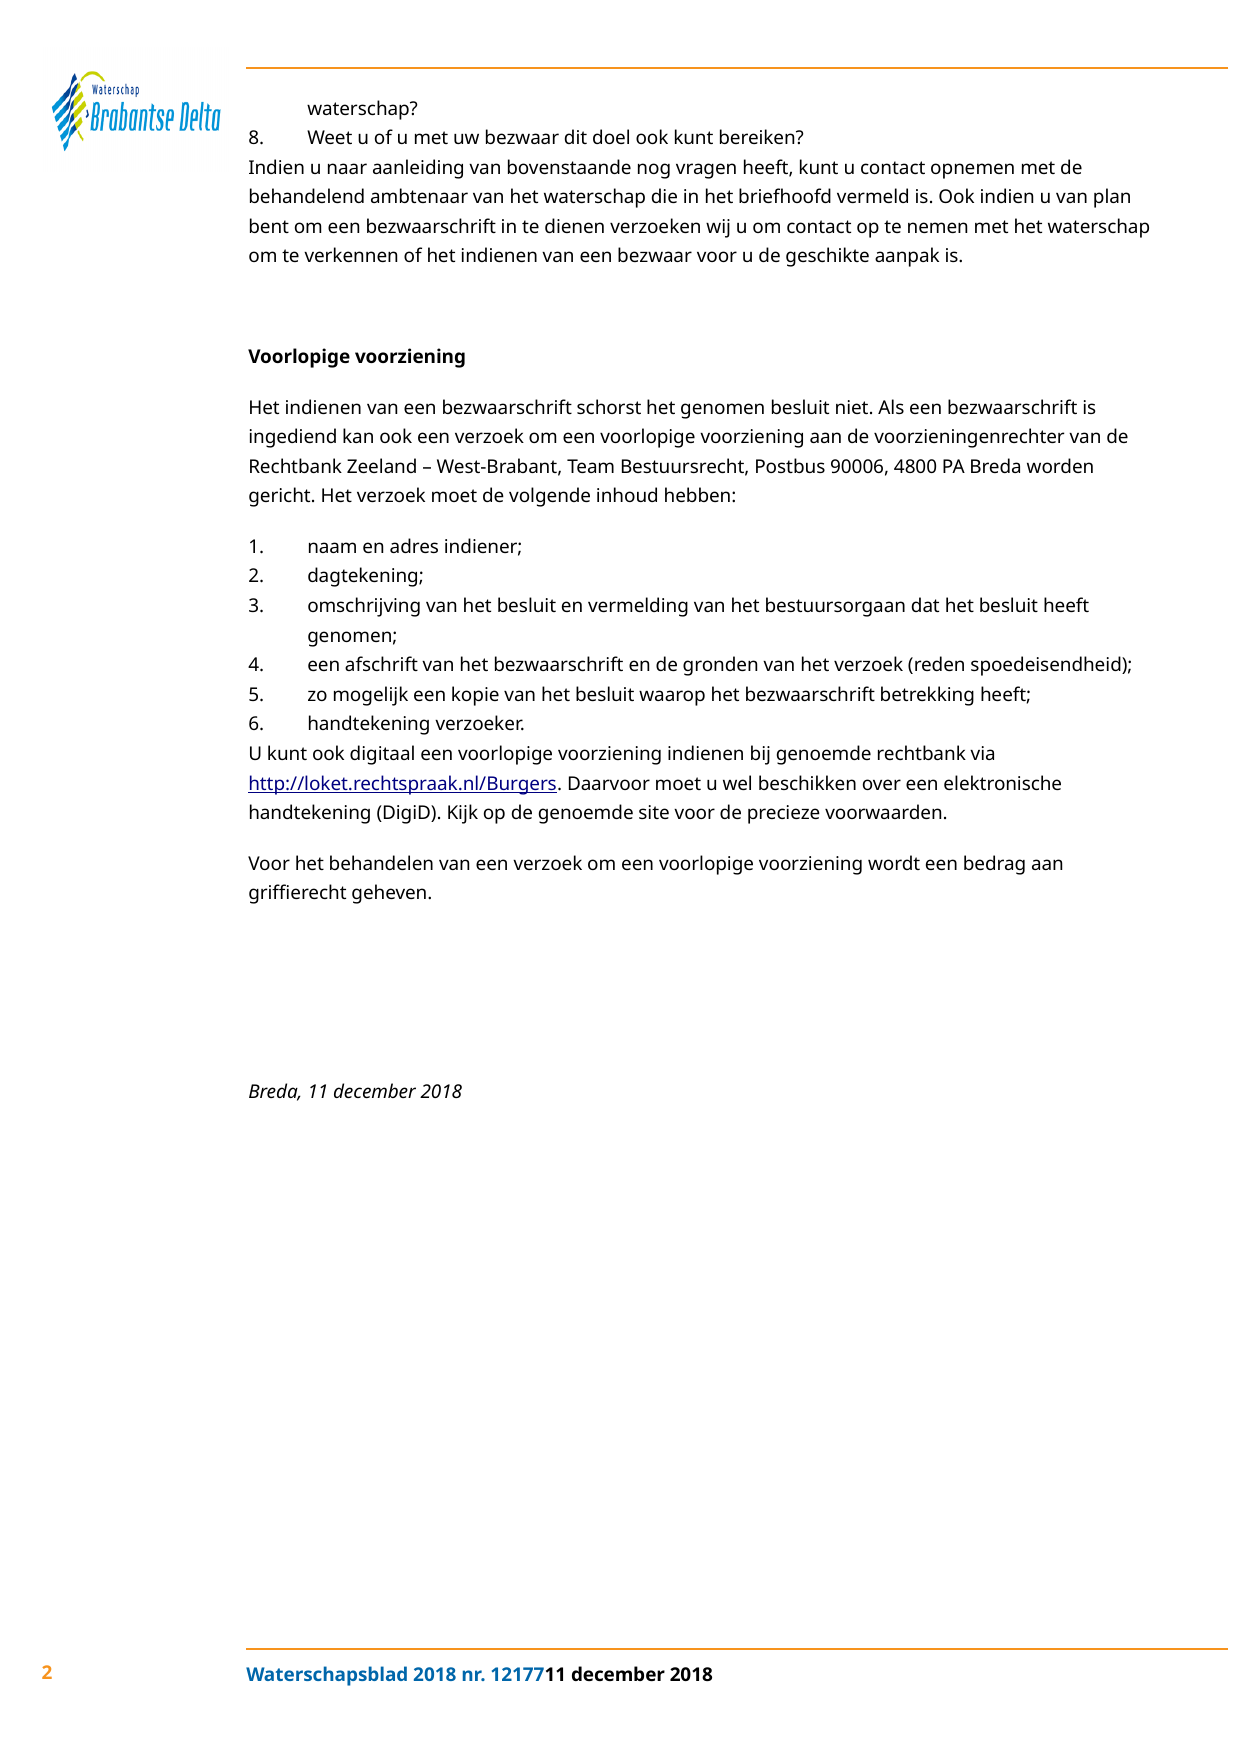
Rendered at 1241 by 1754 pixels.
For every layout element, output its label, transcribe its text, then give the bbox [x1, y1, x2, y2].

list dagtekening; [248, 563, 1152, 588]
list handtekening verzoeker. [248, 711, 1152, 736]
list naam en adres indiener; [248, 533, 1152, 559]
text Breda, 11 december 2018 [248, 1078, 1152, 1104]
text U kunt ook digitaal een voorlopige voorziening indienen bij genoemde rechtbank via http://loket.rechtspraak.nl/Burgers. Daarvoor moet u wel beschikken over een elektronische handtekening (DigiD). Kijk op de genoemde site voor de precieze voorwaarden. [248, 740, 1152, 825]
picture [41, 47, 231, 172]
text Voorlopige voorziening [248, 343, 1152, 369]
list omschrijving van het besluit en vermelding van het bestuursorgaan dat het besluit heeft genomen; [248, 592, 1152, 648]
list waterschap? [248, 95, 1152, 121]
list een afschrift van het bezwaarschrift en de gronden van het verzoek (reden spoedeisendheid); [248, 651, 1152, 677]
list Weet u of u met uw bezwaar dit doel ook kunt bereiken? [248, 124, 1152, 150]
text Het indienen van een bezwaarschrift schorst het genomen besluit niet. Als een bezwaarschrift is ingediend kan ook een verzoek om een voorlopige voorziening aan de voorzieningenrechter van de Rechtbank Zeeland – West-Brabant, Team Bestuursrecht, Postbus 90006, 4800 PA Breda worden gericht. Het verzoek moet de volgende inhoud hebben: [248, 394, 1152, 508]
text Voor het behandelen van een verzoek om een voorlopige voorziening wordt een bedrag aan griffierecht geheven. [248, 850, 1152, 905]
text Indien u naar aanleiding van bovenstaande nog vragen heeft, kunt u contact opnemen met de behandelend ambtenaar van het waterschap die in het briefhoofd vermeld is. Ook indien u van plan bent om een bezwaarschrift in te dienen verzoeken wij u om contact op te nemen met het waterschap om te verkennen of het indienen van een bezwaar voor u de geschikte aanpak is. [248, 154, 1152, 268]
list zo mogelijk een kopie van het besluit waarop het bezwaarschrift betrekking heeft; [248, 681, 1152, 707]
